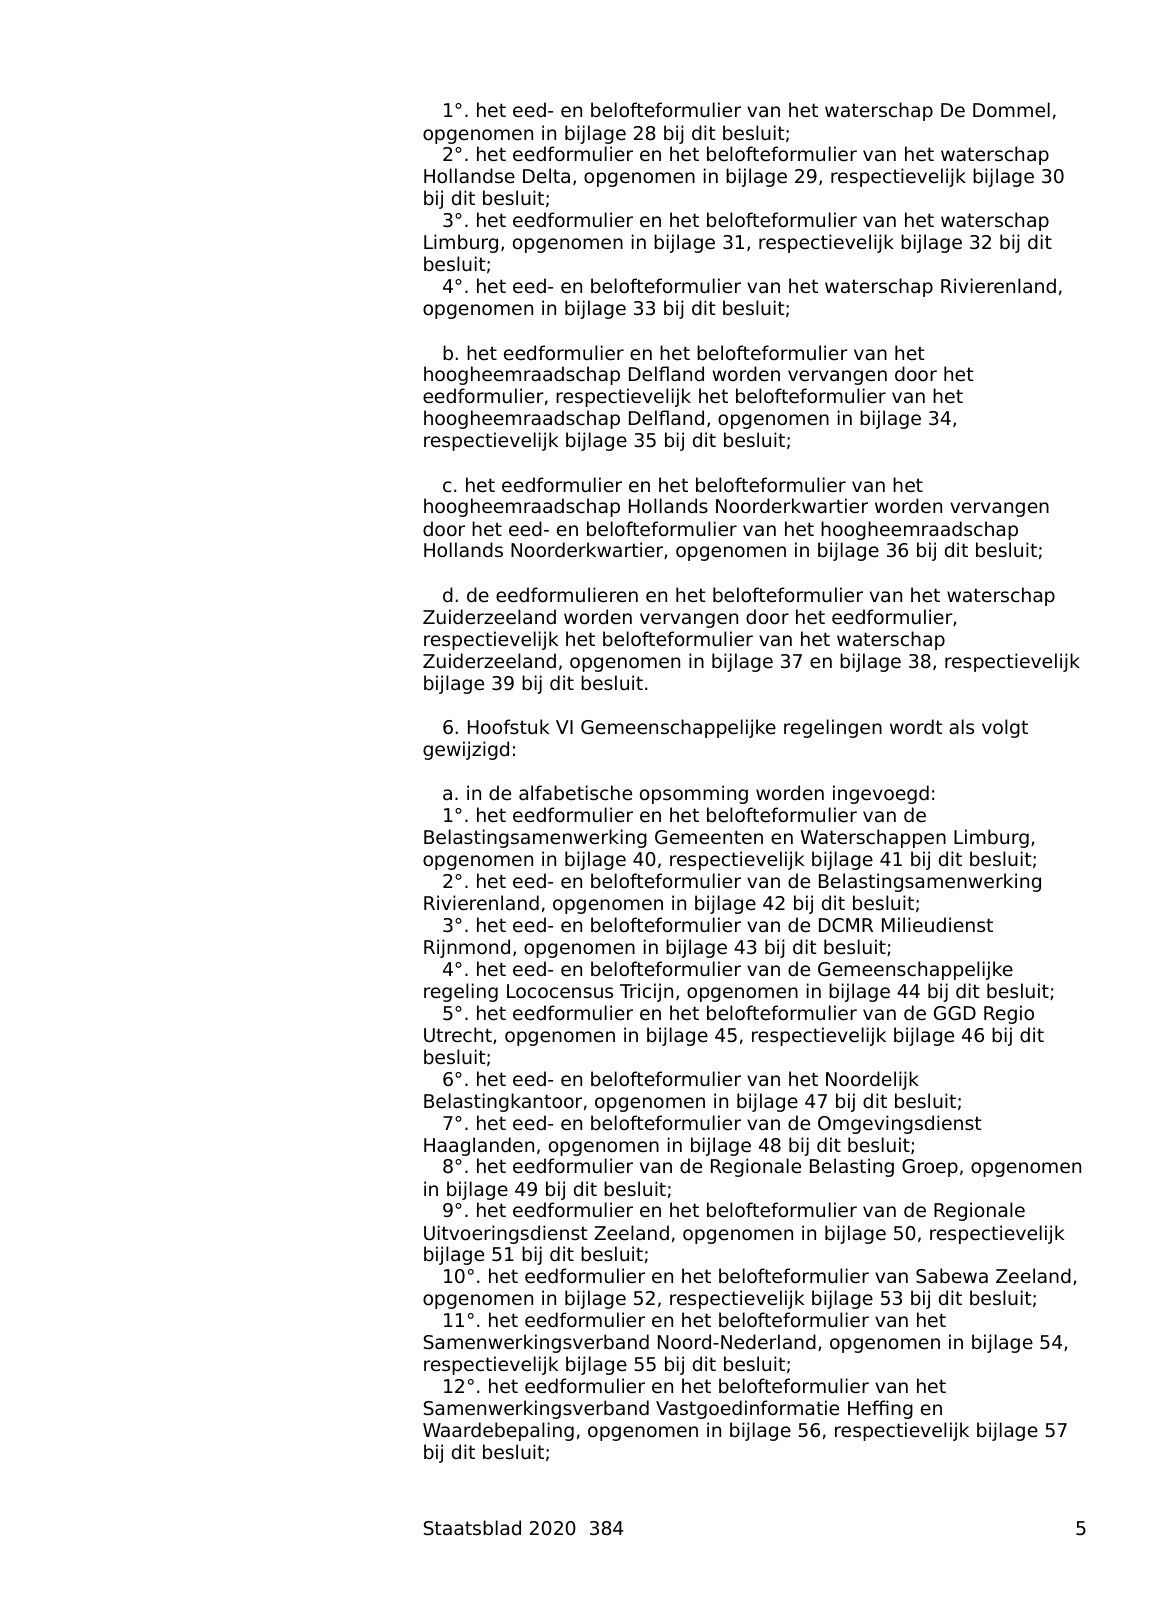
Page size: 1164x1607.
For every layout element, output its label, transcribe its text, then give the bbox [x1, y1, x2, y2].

text 3°. het eed- en belofteformulier van de DCMR Milieudienst Rijnmond, opgenomen in bijlage 43 bij dit besluit; [422, 915, 1087, 959]
text 5°. het eedformulier en het belofteformulier van de GGD Regio Utrecht, opgenomen in bijlage 45, respectievelijk bijlage 46 bij dit besluit; [422, 1003, 1087, 1068]
text 2°. het eed- en belofteformulier van de Belastingsamenwerking Rivierenland, opgenomen in bijlage 42 bij dit besluit; [422, 871, 1087, 915]
text a. in de alfabetische opsomming worden ingevoegd: [422, 783, 1087, 805]
text 6. Hoofstuk VI Gemeenschappelijke regelingen wordt als volgt gewijzigd: [422, 717, 1087, 761]
text 4°. het eed- en belofteformulier van het waterschap Rivierenland, opgenomen in bijlage 33 bij dit besluit; [422, 276, 1087, 320]
text 2°. het eedformulier en het belofteformulier van het waterschap Hollandse Delta, opgenomen in bijlage 29, respectievelijk bijlage 30 bij dit besluit; [422, 144, 1087, 210]
text c. het eedformulier en het belofteformulier van het hoogheemraadschap Hollands Noorderkwartier worden vervangen door het eed- en belofteformulier van het hoogheemraadschap Hollands Noorderkwartier, opgenomen in bijlage 36 bij dit besluit; [422, 474, 1087, 562]
text 7°. het eed- en belofteformulier van de Omgevingsdienst Haaglanden, opgenomen in bijlage 48 bij dit besluit; [422, 1112, 1087, 1156]
text 1°. het eedformulier en het belofteformulier van de Belastingsamenwerking Gemeenten en Waterschappen Limburg, opgenomen in bijlage 40, respectievelijk bijlage 41 bij dit besluit; [422, 805, 1087, 871]
text 4°. het eed- en belofteformulier van de Gemeenschappelijke regeling Lococensus Tricijn, opgenomen in bijlage 44 bij dit besluit; [422, 959, 1087, 1003]
text 1°. het eed- en belofteformulier van het waterschap De Dommel, opgenomen in bijlage 28 bij dit besluit; [422, 100, 1087, 144]
text 9°. het eedformulier en het belofteformulier van de Regionale Uitvoeringsdienst Zeeland, opgenomen in bijlage 50, respectievelijk bijlage 51 bij dit besluit; [422, 1200, 1087, 1266]
text 12°. het eedformulier en het belofteformulier van het Samenwerkingsverband Vastgoedinformatie Heffing en Waardebepaling, opgenomen in bijlage 56, respectievelijk bijlage 57 bij dit besluit; [422, 1376, 1087, 1464]
text 3°. het eedformulier en het belofteformulier van het waterschap Limburg, opgenomen in bijlage 31, respectievelijk bijlage 32 bij dit besluit; [422, 210, 1087, 276]
text 10°. het eedformulier en het belofteformulier van Sabewa Zeeland, opgenomen in bijlage 52, respectievelijk bijlage 53 bij dit besluit; [422, 1266, 1087, 1310]
text 8°. het eedformulier van de Regionale Belasting Groep, opgenomen in bijlage 49 bij dit besluit; [422, 1156, 1087, 1200]
text d. de eedformulieren en het belofteformulier van het waterschap Zuiderzeeland worden vervangen door het eedformulier, respectievelijk het belofteformulier van het waterschap Zuiderzeeland, opgenomen in bijlage 37 en bijlage 38, respectievelijk bijlage 39 bij dit besluit. [422, 584, 1087, 694]
text 6°. het eed- en belofteformulier van het Noordelijk Belastingkantoor, opgenomen in bijlage 47 bij dit besluit; [422, 1068, 1087, 1112]
text 11°. het eedformulier en het belofteformulier van het Samenwerkingsverband Noord-Nederland, opgenomen in bijlage 54, respectievelijk bijlage 55 bij dit besluit; [422, 1310, 1087, 1376]
text b. het eedformulier en het belofteformulier van het hoogheemraadschap Delfland worden vervangen door het eedformulier, respectievelijk het belofteformulier van het hoogheemraadschap Delfland, opgenomen in bijlage 34, respectievelijk bijlage 35 bij dit besluit; [422, 342, 1087, 452]
